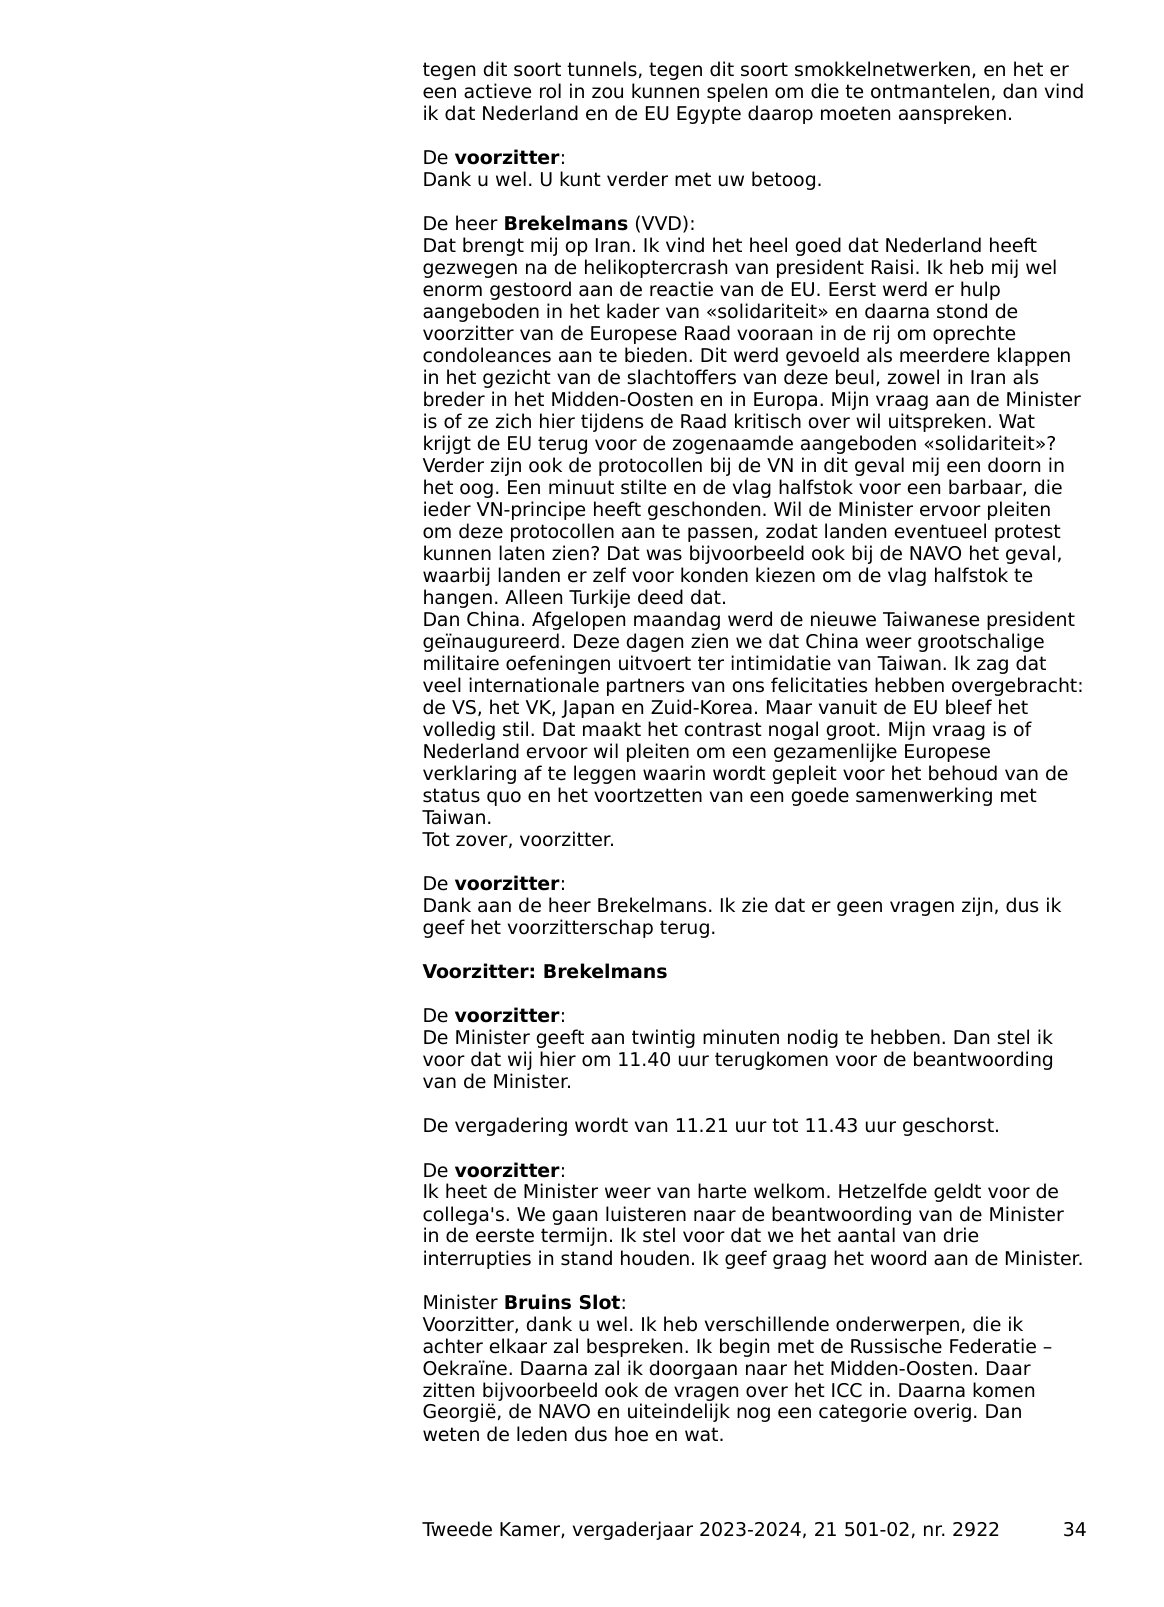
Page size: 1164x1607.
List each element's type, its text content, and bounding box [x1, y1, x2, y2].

text Dank aan de heer Brekelmans. Ik zie dat er geen vragen zijn, dus ik geef het voorzitterschap terug. [422, 895, 1087, 939]
text De voorzitter: [422, 1005, 1087, 1027]
text Dank u wel. U kunt verder met uw betoog. [422, 169, 1087, 191]
text Tot zover, voorzitter. [422, 829, 1087, 851]
text De heer Brekelmans (VVD): [422, 213, 1087, 235]
subtitle Voorzitter: Brekelmans [422, 961, 1087, 983]
text De vergadering wordt van 11.21 uur tot 11.43 uur geschorst. [422, 1115, 1087, 1137]
text Voorzitter, dank u wel. Ik heb verschillende onderwerpen, die ik achter elkaar zal bespreken. Ik begin met de Russische Federatie – Oekraïne. Daarna zal ik doorgaan naar het Midden-Oosten. Daar zitten bijvoorbeeld ook de vragen over het ICC in. Daarna komen Georgië, de NAVO en uiteindelijk nog een categorie overig. Dan weten de leden dus hoe en wat. [422, 1313, 1087, 1445]
text Dan China. Afgelopen maandag werd de nieuwe Taiwanese president geïnaugureerd. Deze dagen zien we dat China weer grootschalige militaire oefeningen uitvoert ter intimidatie van Taiwan. Ik zag dat veel internationale partners van ons felicitaties hebben overgebracht: de VS, het VK, Japan en Zuid-Korea. Maar vanuit de EU bleef het volledig stil. Dat maakt het contrast nogal groot. Mijn vraag is of Nederland ervoor wil pleiten om een gezamenlijke Europese verklaring af te leggen waarin wordt gepleit voor het behoud van de status quo en het voortzetten van een goede samenwerking met Taiwan. [422, 609, 1087, 829]
text De Minister geeft aan twintig minuten nodig te hebben. Dan stel ik voor dat wij hier om 11.40 uur terugkomen voor de beantwoording van de Minister. [422, 1027, 1087, 1093]
text Ik heet de Minister weer van harte welkom. Hetzelfde geldt voor de collega's. We gaan luisteren naar de beantwoording van de Minister in de eerste termijn. Ik stel voor dat we het aantal van drie interrupties in stand houden. Ik geef graag het woord aan de Minister. [422, 1181, 1087, 1269]
text De voorzitter: [422, 147, 1087, 169]
text De voorzitter: [422, 873, 1087, 895]
text Dat brengt mij op Iran. Ik vind het heel goed dat Nederland heeft gezwegen na de helikoptercrash van president Raisi. Ik heb mij wel enorm gestoord aan de reactie van de EU. Eerst werd er hulp aangeboden in het kader van «solidariteit» en daarna stond de voorzitter van de Europese Raad vooraan in de rij om oprechte condoleances aan te bieden. Dit werd gevoeld als meerdere klappen in het gezicht van de slachtoffers van deze beul, zowel in Iran als breder in het Midden-Oosten en in Europa. Mijn vraag aan de Minister is of ze zich hier tijdens de Raad kritisch over wil uitspreken. Wat krijgt de EU terug voor de zogenaamde aangeboden «solidariteit»? [422, 235, 1087, 455]
text De voorzitter: [422, 1159, 1087, 1181]
text tegen dit soort tunnels, tegen dit soort smokkelnetwerken, en het er een actieve rol in zou kunnen spelen om die te ontmantelen, dan vind ik dat Nederland en de EU Egypte daarop moeten aanspreken. [422, 59, 1087, 125]
text Minister Bruins Slot: [422, 1292, 1087, 1313]
text Verder zijn ook de protocollen bij de VN in dit geval mij een doorn in het oog. Een minuut stilte en de vlag halfstok voor een barbaar, die ieder VN-principe heeft geschonden. Wil de Minister ervoor pleiten om deze protocollen aan te passen, zodat landen eventueel protest kunnen laten zien? Dat was bijvoorbeeld ook bij de NAVO het geval, waarbij landen er zelf voor konden kiezen om de vlag halfstok te hangen. Alleen Turkije deed dat. [422, 455, 1087, 609]
